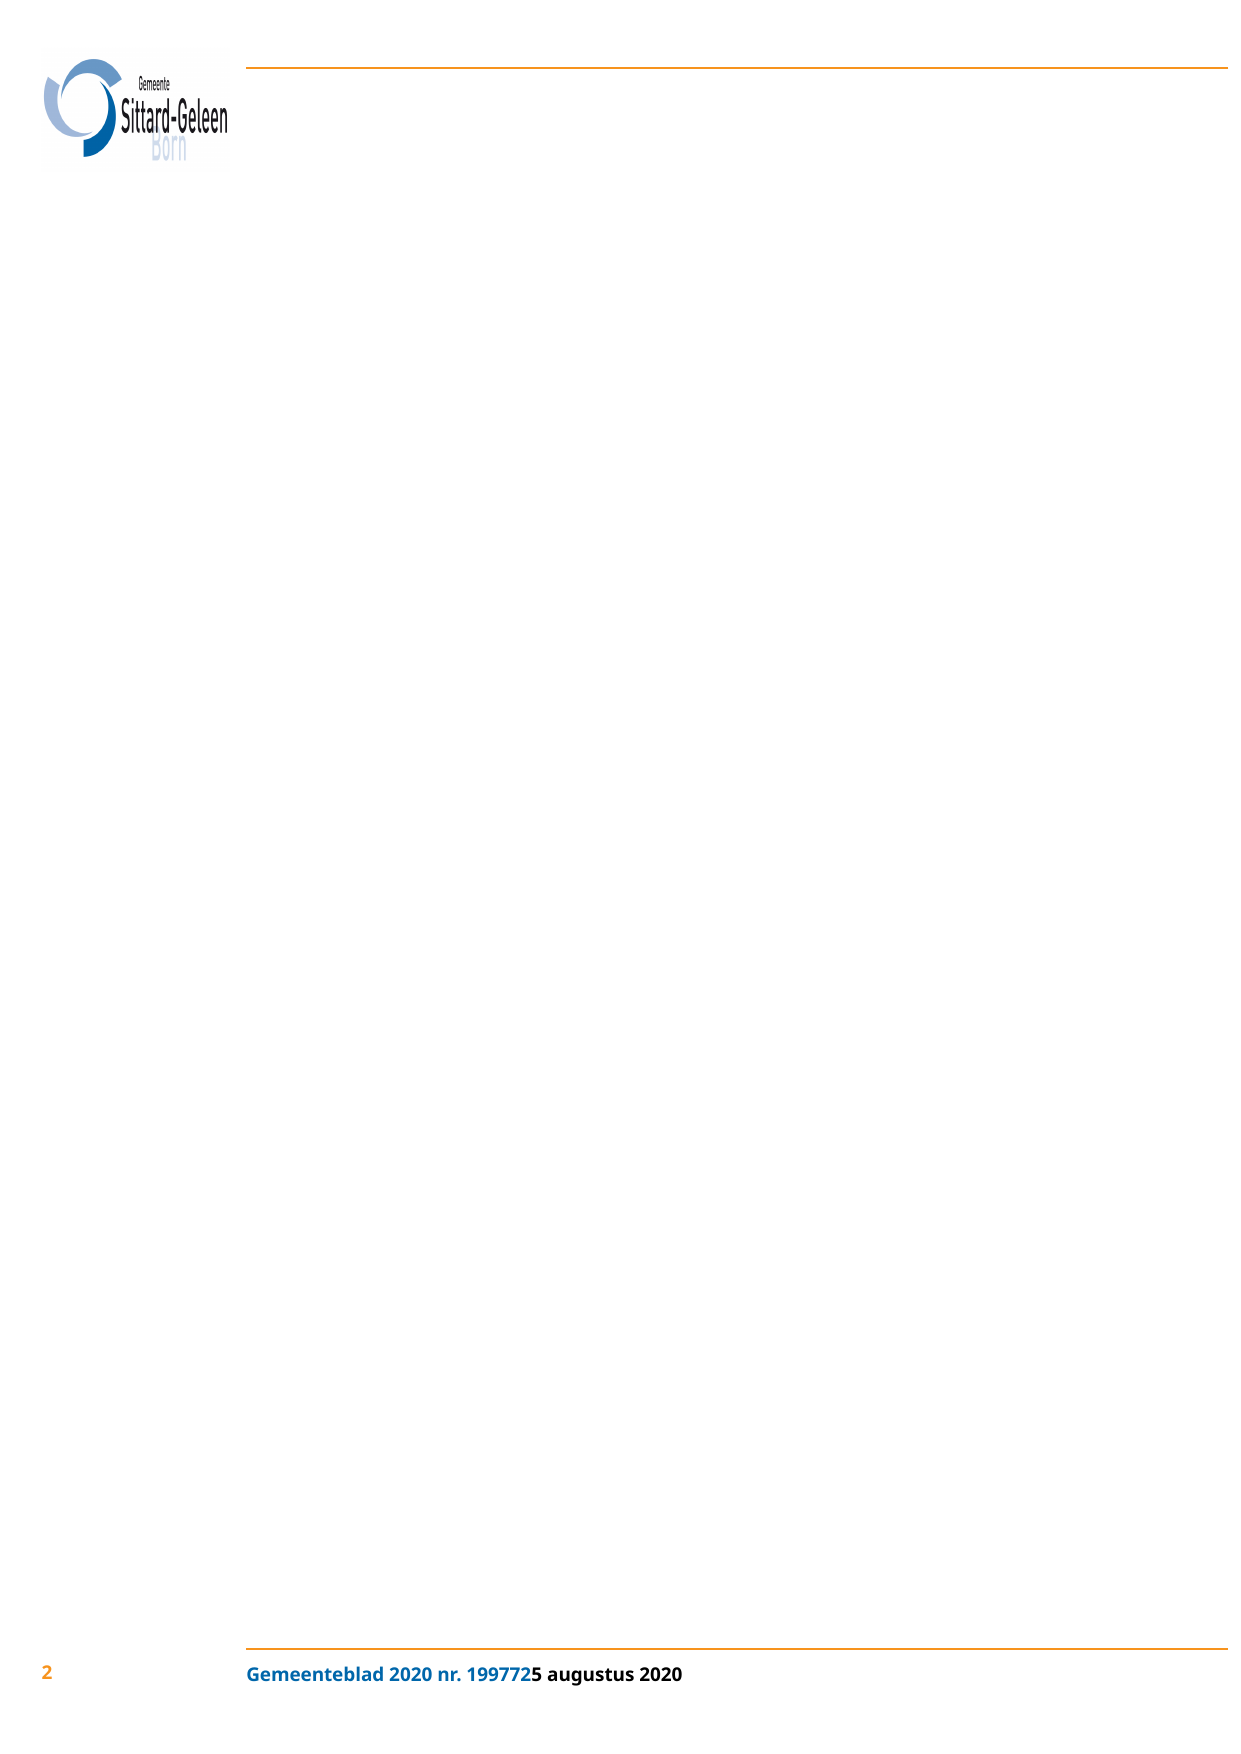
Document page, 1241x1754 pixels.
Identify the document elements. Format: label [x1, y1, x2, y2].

picture [41, 47, 231, 172]
